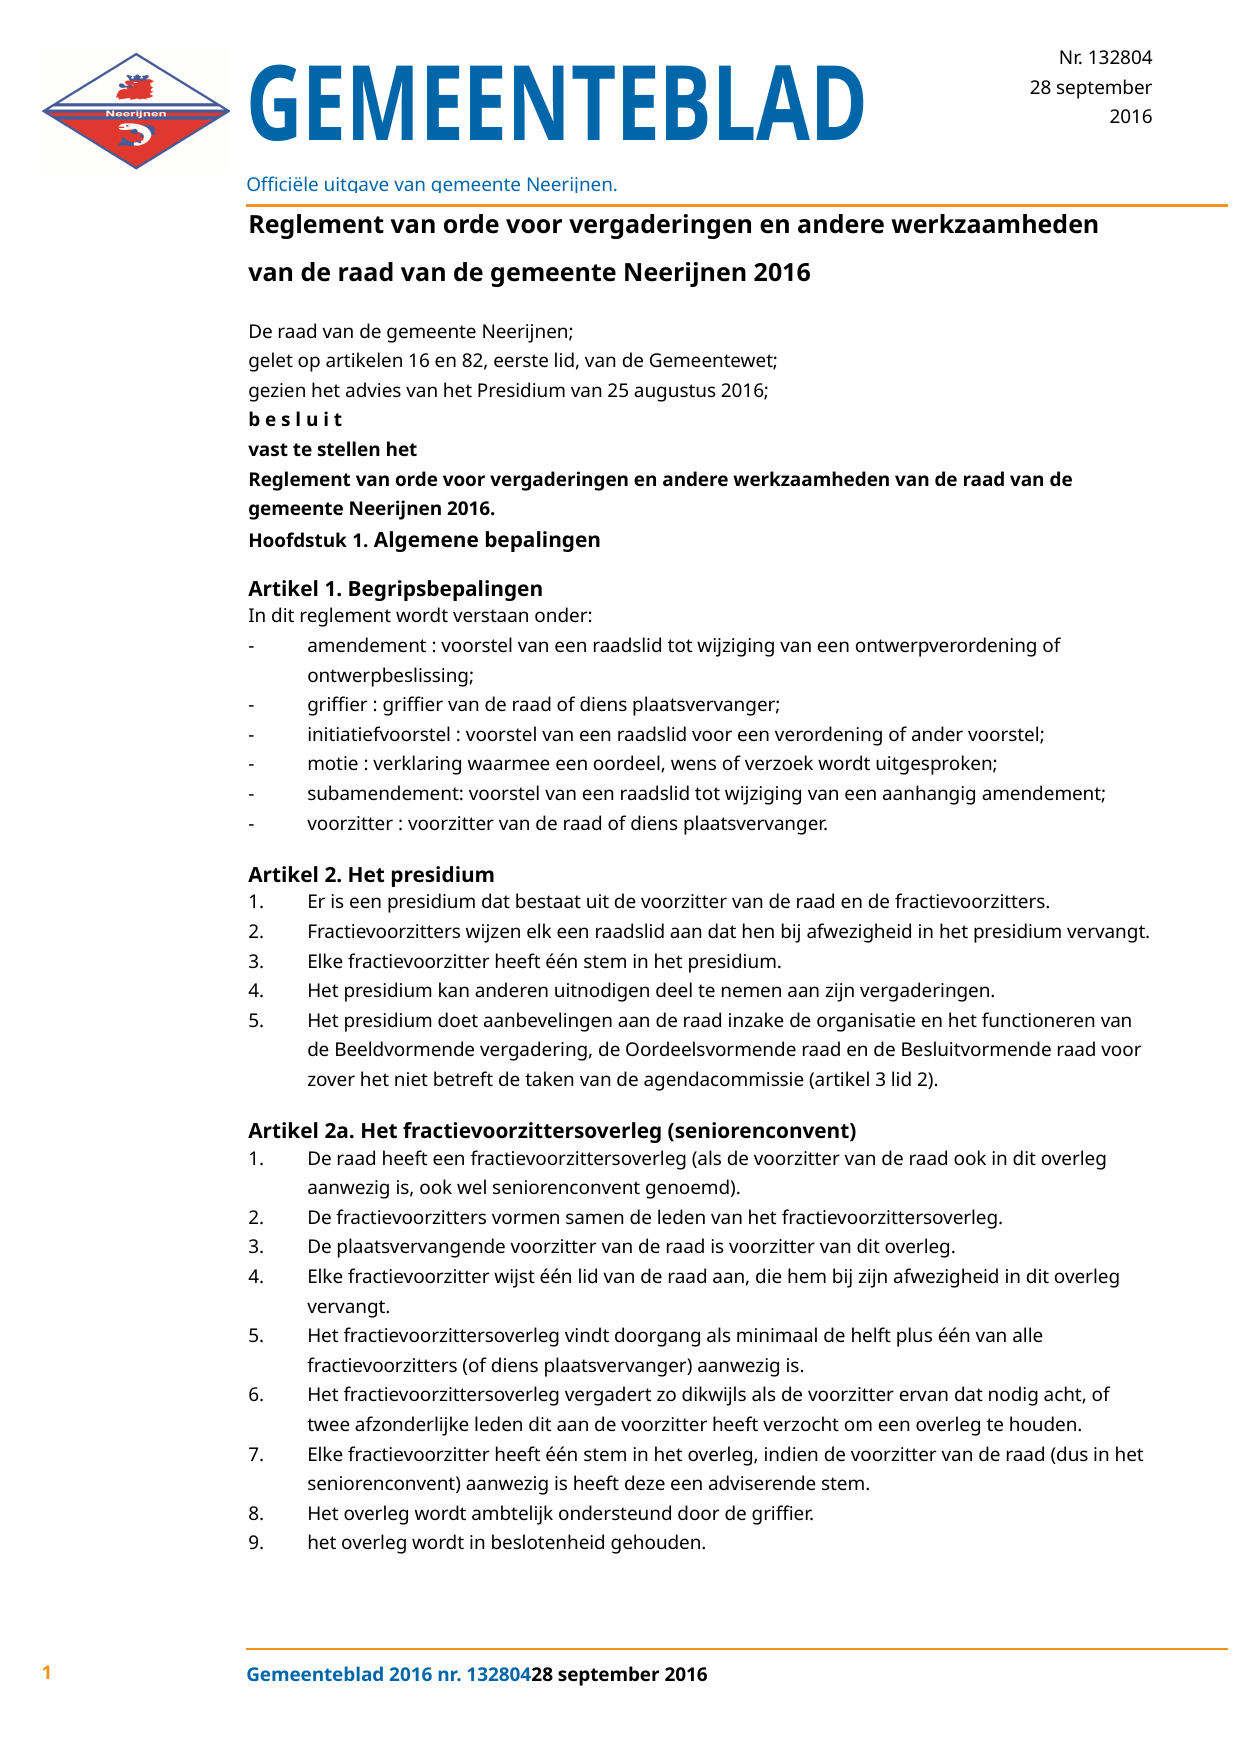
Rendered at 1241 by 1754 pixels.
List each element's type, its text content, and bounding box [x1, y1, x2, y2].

text Hoofdstuk 1. Algemene bepalingen [248, 525, 1152, 553]
list griffier : griffier van de raad of diens plaatsvervanger; [248, 691, 1152, 717]
text b e s l u i t [248, 407, 1152, 432]
list De plaatsvervangende voorzitter van de raad is voorzitter van dit overleg. [248, 1234, 1152, 1259]
list Het fractievoorzittersoverleg vergadert zo dikwijls als de voorzitter ervan dat nodig acht, of twee afzonderlijke leden dit aan de voorzitter heeft verzocht om een overleg te houden. [248, 1382, 1152, 1437]
text Reglement van orde voor vergaderingen en andere werkzaamheden van de raad van de gemeente Neerijnen 2016. [248, 466, 1152, 521]
list voorzitter : voorzitter van de raad of diens plaatsvervanger. [248, 810, 1152, 836]
list het overleg wordt in beslotenheid gehouden. [248, 1529, 1152, 1555]
text De raad van de gemeente Neerijnen; [248, 318, 1152, 344]
text gezien het advies van het Presidium van 25 augustus 2016; [248, 377, 1152, 403]
list Het presidium kan anderen uitnodigen deel te nemen aan zijn vergaderingen. [248, 977, 1152, 1003]
list Elke fractievoorzitter heeft één stem in het overleg, indien de voorzitter van de raad (dus in het seniorenconvent) aanwezig is heeft deze een adviserende stem. [248, 1441, 1152, 1496]
list De raad heeft een fractievoorzittersoverleg (als de voorzitter van de raad ook in dit overleg aanwezig is, ook wel seniorenconvent genoemd). [248, 1145, 1152, 1200]
picture [41, 47, 231, 172]
list initiatiefvoorstel : voorstel van een raadslid voor een verordening of ander voorstel; [248, 721, 1152, 747]
text gelet op artikelen 16 en 82, eerste lid, van de Gemeentewet; [248, 347, 1152, 373]
list Er is een presidium dat bestaat uit de voorzitter van de raad en de fractievoorzitters. [248, 889, 1152, 914]
list amendement : voorstel van een raadslid tot wijziging van een ontwerpverordening of ontwerpbeslissing; [248, 632, 1152, 688]
list Het presidium doet aanbevelingen aan de raad inzake de organisatie en het functioneren van de Beeldvormende vergadering, de Oordeelsvormende raad en de Besluitvormende raad voor zover het niet betreft de taken van de agendacommissie (artikel 3 lid 2). [248, 1007, 1152, 1092]
list subamendement: voorstel van een raadslid tot wijziging van een aanhangig amendement; [248, 780, 1152, 806]
text Reglement van orde voor vergaderingen en andere werkzaamheden van de raad van de gemeente Neerijnen 2016 [248, 207, 1152, 288]
text Artikel 2. Het presidium [248, 860, 1152, 889]
text In dit reglement wordt verstaan onder: [248, 603, 1152, 628]
list Het fractievoorzittersoverleg vindt doorgang als minimaal de helft plus één van alle fractievoorzitters (of diens plaatsvervanger) aanwezig is. [248, 1322, 1152, 1378]
list Elke fractievoorzitter wijst één lid van de raad aan, die hem bij zijn afwezigheid in dit overleg vervangt. [248, 1263, 1152, 1319]
list Het overleg wordt ambtelijk ondersteund door de griffier. [248, 1500, 1152, 1526]
list De fractievoorzitters vormen samen de leden van het fractievoorzittersoverleg. [248, 1204, 1152, 1230]
text Artikel 2a. Het fractievoorzittersoverleg (seniorenconvent) [248, 1117, 1152, 1145]
list motie : verklaring waarmee een oordeel, wens of verzoek wordt uitgesproken; [248, 751, 1152, 776]
list Elke fractievoorzitter heeft één stem in het presidium. [248, 948, 1152, 973]
list Fractievoorzitters wijzen elk een raadslid aan dat hen bij afwezigheid in het presidium vervangt. [248, 918, 1152, 944]
text Artikel 1. Begripsbepalingen [248, 574, 1152, 603]
text vast te stellen het [248, 436, 1152, 462]
